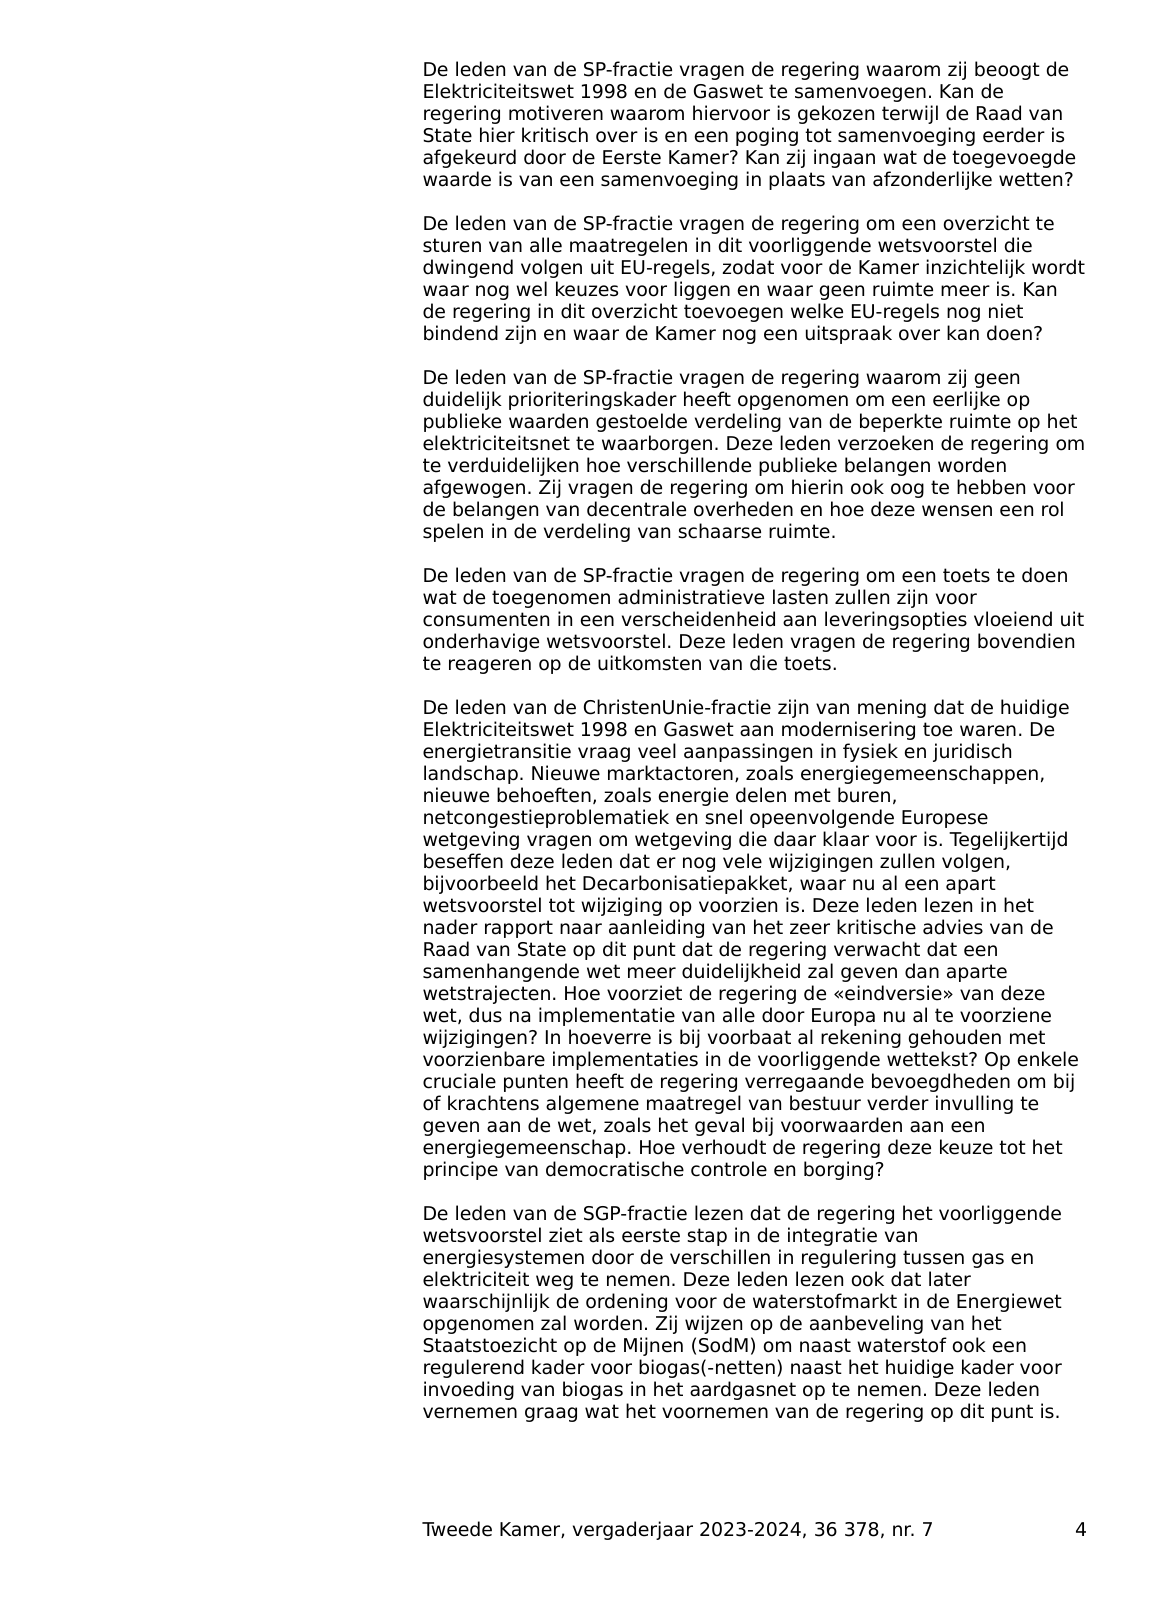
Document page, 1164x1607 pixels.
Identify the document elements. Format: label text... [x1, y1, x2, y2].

text De leden van de SP-fractie vragen de regering waarom zij beoogt de Elektriciteitswet 1998 en de Gaswet te samenvoegen. Kan de regering motiveren waarom hiervoor is gekozen terwijl de Raad van State hier kritisch over is en een poging tot samenvoeging eerder is afgekeurd door de Eerste Kamer? Kan zij ingaan wat de toegevoegde waarde is van een samenvoeging in plaats van afzonderlijke wetten? [422, 59, 1087, 191]
text De leden van de SP-fractie vragen de regering om een toets te doen wat de toegenomen administratieve lasten zullen zijn voor consumenten in een verscheidenheid aan leveringsopties vloeiend uit onderhavige wetsvoorstel. Deze leden vragen de regering bovendien te reageren op de uitkomsten van die toets. [422, 565, 1087, 675]
text De leden van de SP-fractie vragen de regering waarom zij geen duidelijk prioriteringskader heeft opgenomen om een eerlijke op publieke waarden gestoelde verdeling van de beperkte ruimte op het elektriciteitsnet te waarborgen. Deze leden verzoeken de regering om te verduidelijken hoe verschillende publieke belangen worden afgewogen. Zij vragen de regering om hierin ook oog te hebben voor de belangen van decentrale overheden en hoe deze wensen een rol spelen in de verdeling van schaarse ruimte. [422, 367, 1087, 543]
text De leden van de SP-fractie vragen de regering om een overzicht te sturen van alle maatregelen in dit voorliggende wetsvoorstel die dwingend volgen uit EU-regels, zodat voor de Kamer inzichtelijk wordt waar nog wel keuzes voor liggen en waar geen ruimte meer is. Kan de regering in dit overzicht toevoegen welke EU-regels nog niet bindend zijn en waar de Kamer nog een uitspraak over kan doen? [422, 213, 1087, 345]
text De leden van de ChristenUnie-fractie zijn van mening dat de huidige Elektriciteitswet 1998 en Gaswet aan modernisering toe waren. De energietransitie vraag veel aanpassingen in fysiek en juridisch landschap. Nieuwe marktactoren, zoals energiegemeenschappen, nieuwe behoeften, zoals energie delen met buren, netcongestieproblematiek en snel opeenvolgende Europese wetgeving vragen om wetgeving die daar klaar voor is. Tegelijkertijd beseffen deze leden dat er nog vele wijzigingen zullen volgen, bijvoorbeeld het Decarbonisatiepakket, waar nu al een apart wetsvoorstel tot wijziging op voorzien is. Deze leden lezen in het nader rapport naar aanleiding van het zeer kritische advies van de Raad van State op dit punt dat de regering verwacht dat een samenhangende wet meer duidelijkheid zal geven dan aparte wetstrajecten. Hoe voorziet de regering de «eindversie» van deze wet, dus na implementatie van alle door Europa nu al te voorziene wijzigingen? In hoeverre is bij voorbaat al rekening gehouden met voorzienbare implementaties in de voorliggende wettekst? Op enkele cruciale punten heeft de regering verregaande bevoegdheden om bij of krachtens algemene maatregel van bestuur verder invulling te geven aan de wet, zoals het geval bij voorwaarden aan een energiegemeenschap. Hoe verhoudt de regering deze keuze tot het principe van democratische controle en borging? [422, 697, 1087, 1181]
text De leden van de SGP-fractie lezen dat de regering het voorliggende wetsvoorstel ziet als eerste stap in de integratie van energiesystemen door de verschillen in regulering tussen gas en elektriciteit weg te nemen. Deze leden lezen ook dat later waarschijnlijk de ordening voor de waterstofmarkt in de Energiewet opgenomen zal worden. Zij wijzen op de aanbeveling van het Staatstoezicht op de Mijnen (SodM) om naast waterstof ook een regulerend kader voor biogas(-netten) naast het huidige kader voor invoeding van biogas in het aardgasnet op te nemen. Deze leden vernemen graag wat het voornemen van de regering op dit punt is. [422, 1203, 1087, 1423]
